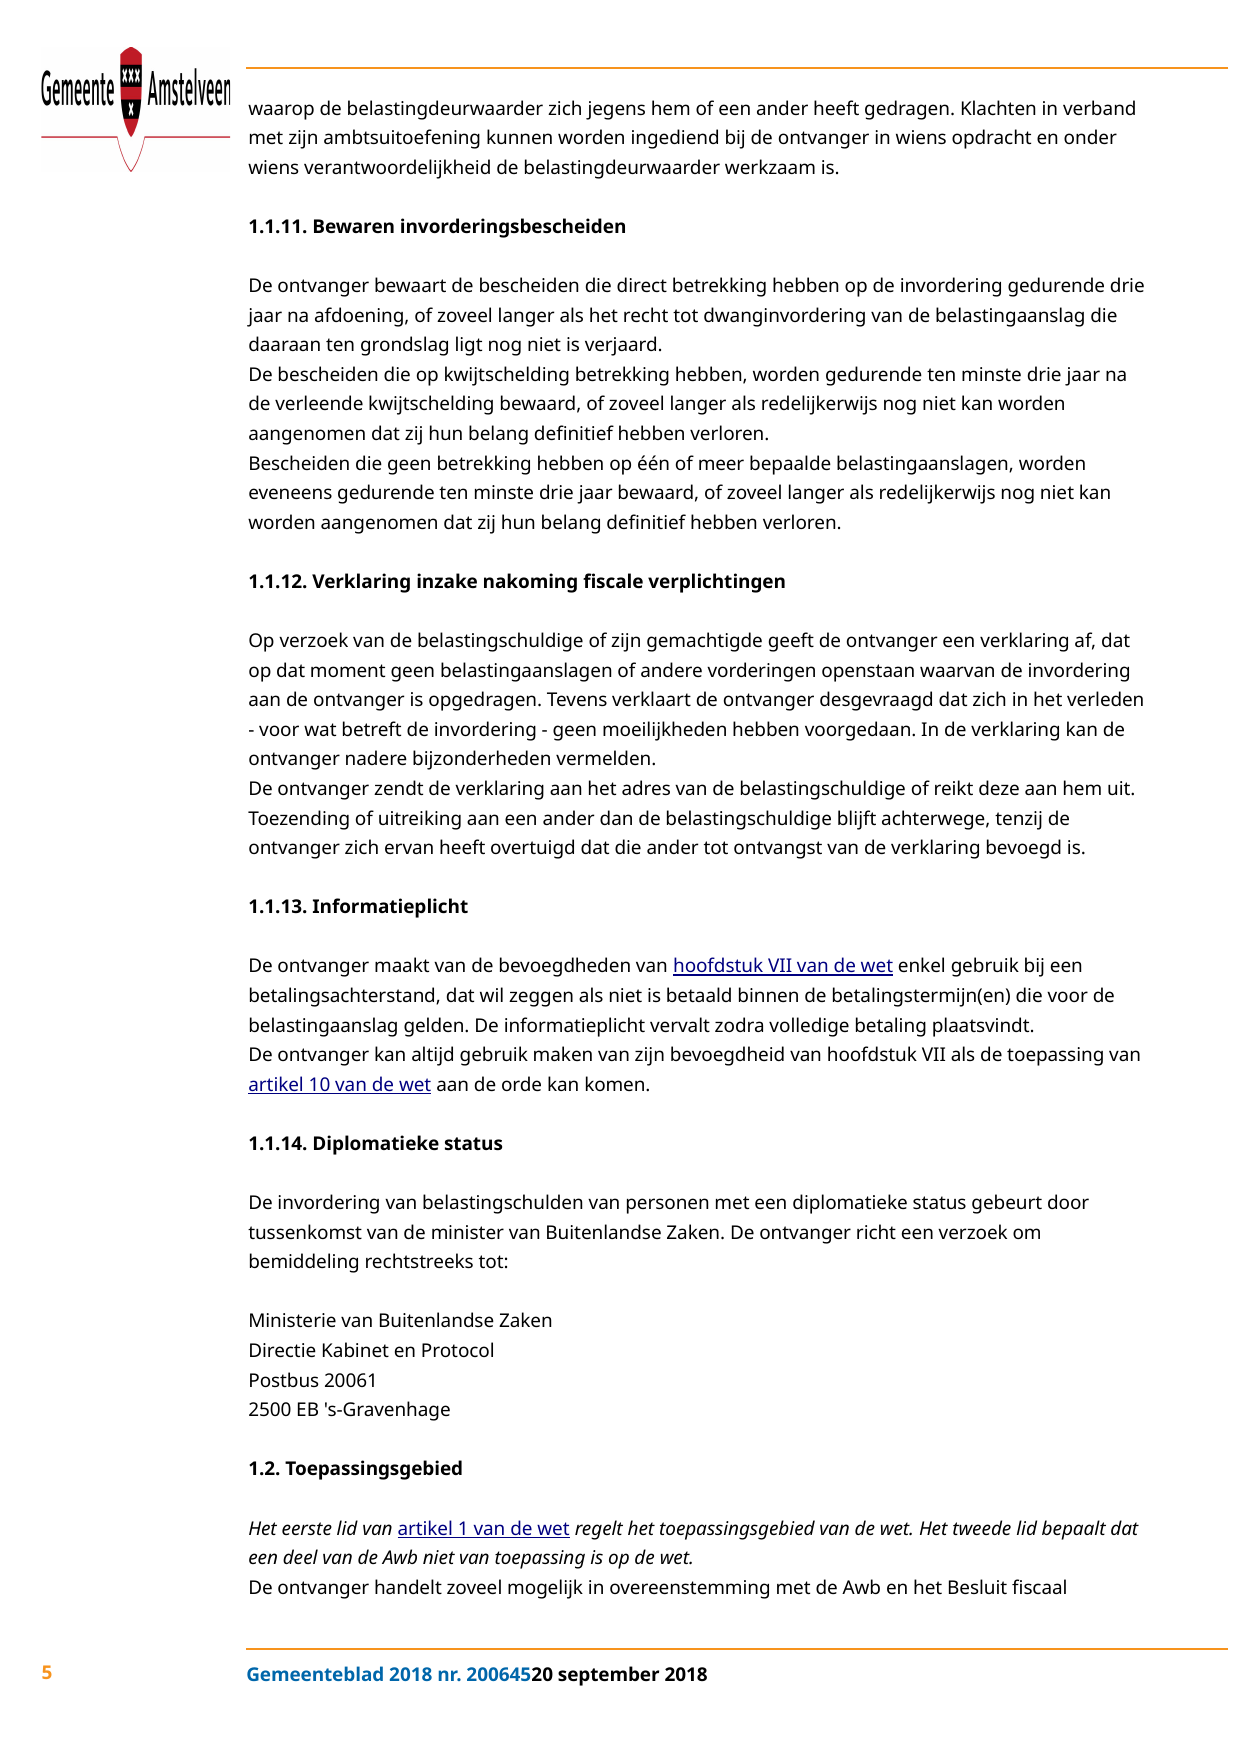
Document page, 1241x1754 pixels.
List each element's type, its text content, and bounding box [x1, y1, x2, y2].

text De ontvanger bewaart de bescheiden die direct betrekking hebben op de invordering gedurende drie jaar na afdoening, of zoveel langer als het recht tot dwanginvordering van de belastingaanslag die daaraan ten grondslag ligt nog niet is verjaard. [248, 272, 1152, 357]
text Op verzoek van de belastingschuldige of zijn gemachtigde geeft de ontvanger een verklaring af, dat op dat moment geen belastingaanslagen of andere vorderingen openstaan waarvan de invordering aan de ontvanger is opgedragen. Tevens verklaart de ontvanger desgevraagd dat zich in het verleden - voor wat betreft de invordering - geen moeilijkheden hebben voorgedaan. In de verklaring kan de ontvanger nadere bijzonderheden vermelden. [248, 627, 1152, 771]
text Directie Kabinet en Protocol [248, 1337, 1152, 1363]
text 1.1.14. Diplomatieke status [248, 1130, 1152, 1156]
text De bescheiden die op kwijtschelding betrekking hebben, worden gedurende ten minste drie jaar na de verleende kwijtschelding bewaard, of zoveel langer als redelijkerwijs nog niet kan worden aangenomen dat zij hun belang definitief hebben verloren. [248, 361, 1152, 446]
text De ontvanger kan altijd gebruik maken van zijn bevoegdheid van hoofdstuk VII als de toepassing van artikel 10 van de wet aan de orde kan komen. [248, 1041, 1152, 1097]
text 1.1.13. Informatieplicht [248, 893, 1152, 919]
text De ontvanger zendt de verklaring aan het adres van de belastingschuldige of reikt deze aan hem uit. Toezending of uitreiking aan een ander dan de belastingschuldige blijft achterwege, tenzij de ontvanger zich ervan heeft overtuigd dat die ander tot ontvangst van de verklaring bevoegd is. [248, 775, 1152, 860]
text 1.1.11. Bewaren invorderingsbescheiden [248, 213, 1152, 239]
text 2500 EB 's-Gravenhage [248, 1396, 1152, 1422]
picture [41, 47, 231, 172]
text 1.1.12. Verklaring inzake nakoming fiscale verplichtingen [248, 568, 1152, 594]
text Postbus 20061 [248, 1367, 1152, 1393]
text Ministerie van Buitenlandse Zaken [248, 1308, 1152, 1333]
text Het eerste lid van artikel 1 van de wet regelt het toepassingsgebied van de wet. Het tweede lid bepaalt dat een deel van de Awb niet van toepassing is op de wet. [248, 1515, 1152, 1570]
text 1.2. Toepassingsgebied [248, 1456, 1152, 1481]
text De invordering van belastingschulden van personen met een diplomatieke status gebeurt door tussenkomst van de minister van Buitenlandse Zaken. De ontvanger richt een verzoek om bemiddeling rechtstreeks tot: [248, 1189, 1152, 1274]
text De ontvanger maakt van de bevoegdheden van hoofdstuk VII van de wet enkel gebruik bij een betalingsachterstand, dat wil zeggen als niet is betaald binnen de betalingstermijn(en) die voor de belastingaanslag gelden. De informatieplicht vervalt zodra volledige betaling plaatsvindt. [248, 953, 1152, 1038]
text Bescheiden die geen betrekking hebben op één of meer bepaalde belastingaanslagen, worden eveneens gedurende ten minste drie jaar bewaard, of zoveel langer als redelijkerwijs nog niet kan worden aangenomen dat zij hun belang definitief hebben verloren. [248, 450, 1152, 535]
text De ontvanger handelt zoveel mogelijk in overeenstemming met de Awb en het Besluit fiscaal [248, 1574, 1152, 1600]
text waarop de belastingdeurwaarder zich jegens hem of een ander heeft gedragen. Klachten in verband met zijn ambtsuitoefening kunnen worden ingediend bij de ontvanger in wiens opdracht en onder wiens verantwoordelijkheid de belastingdeurwaarder werkzaam is. [248, 95, 1152, 180]
